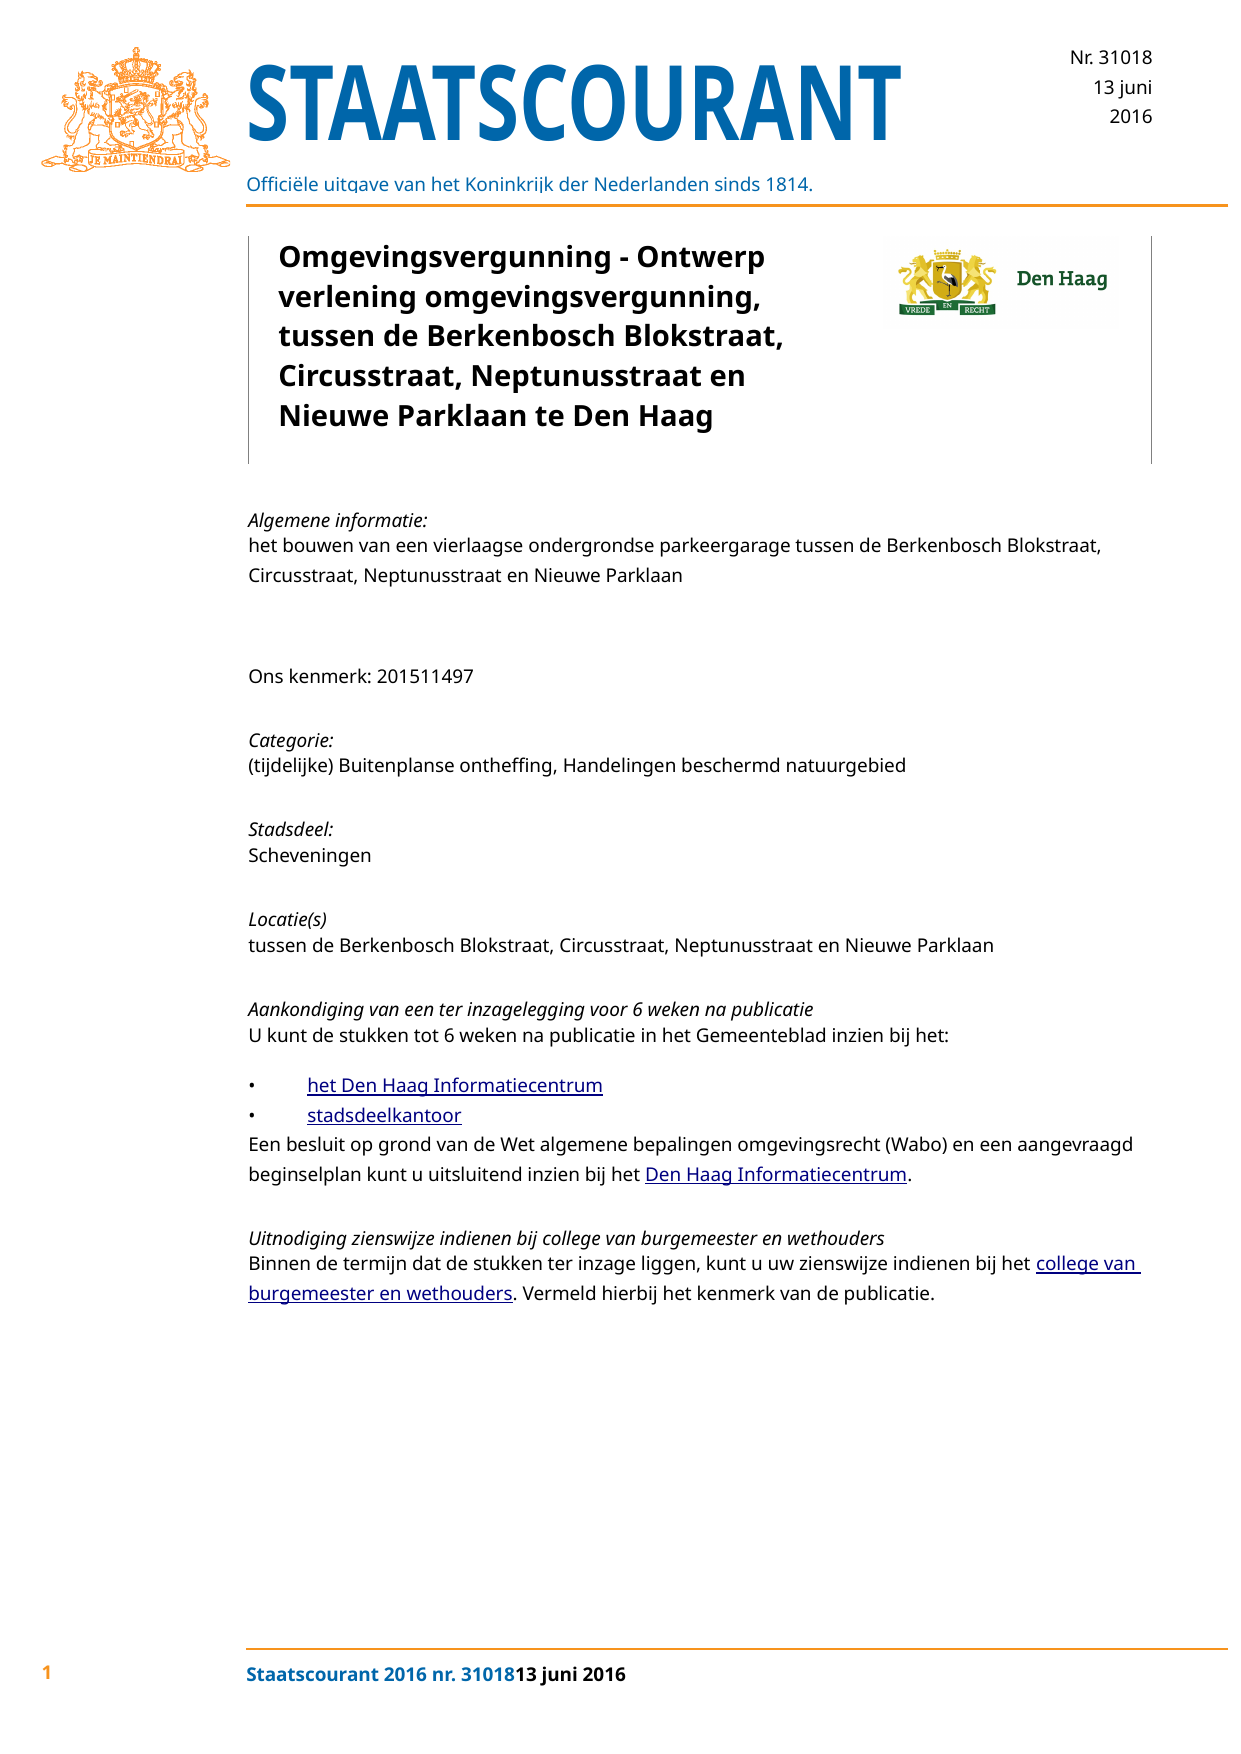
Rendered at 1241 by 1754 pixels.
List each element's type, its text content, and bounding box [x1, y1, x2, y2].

text Aankondiging van een ter inzagelegging voor 6 weken na publicatie [248, 996, 1152, 1022]
text Uitnodiging zienswijze indienen bij college van burgemeester en wethouders [248, 1225, 1152, 1251]
text Categorie: [248, 727, 1152, 753]
text Binnen de termijn dat de stukken ter inzage liggen, kunt u uw zienswijze indienen bij het college van burgemeester en wethouders. Vermeld hierbij het kenmerk van de publicatie. [248, 1251, 1152, 1306]
text Een besluit op grond van de Wet algemene bepalingen omgevingsrecht (Wabo) en een aangevraagd beginselplan kunt u uitsluitend inzien bij het Den Haag Informatiecentrum. [248, 1131, 1152, 1187]
text Algemene informatie: [248, 507, 1152, 533]
text Locatie(s) [248, 906, 1152, 932]
text Scheveningen [248, 842, 1152, 868]
text Ons kenmerk: 201511497 [248, 663, 1152, 689]
text U kunt de stukken tot 6 weken na publicatie in het Gemeenteblad inzien bij het: [248, 1022, 1152, 1047]
table_header Omgevingsvergunning - Ontwerp verlening omgevingsvergunning, tussen de Berkenbosch Blokstraat, Circusstraat, Neptunusstraat en Nieuwe Parklaan te Den Haag [249, 236, 850, 464]
list het Den Haag Informatiecentrum [248, 1072, 1152, 1098]
text tussen de Berkenbosch Blokstraat, Circusstraat, Neptunusstraat en Nieuwe Parklaan [248, 932, 1152, 958]
text Stadsdeel: [248, 817, 1152, 842]
text het bouwen van een vierlaagse ondergrondse parkeergarage tussen de Berkenbosch Blokstraat, Circusstraat, Neptunusstraat en Nieuwe Parklaan [248, 533, 1152, 588]
table_header [850, 236, 1151, 464]
picture [882, 236, 1119, 329]
picture [41, 47, 231, 172]
list stadsdeelkantoor [248, 1102, 1152, 1127]
text (tijdelijke) Buitenplanse ontheffing, Handelingen beschermd natuurgebied [248, 753, 1152, 778]
